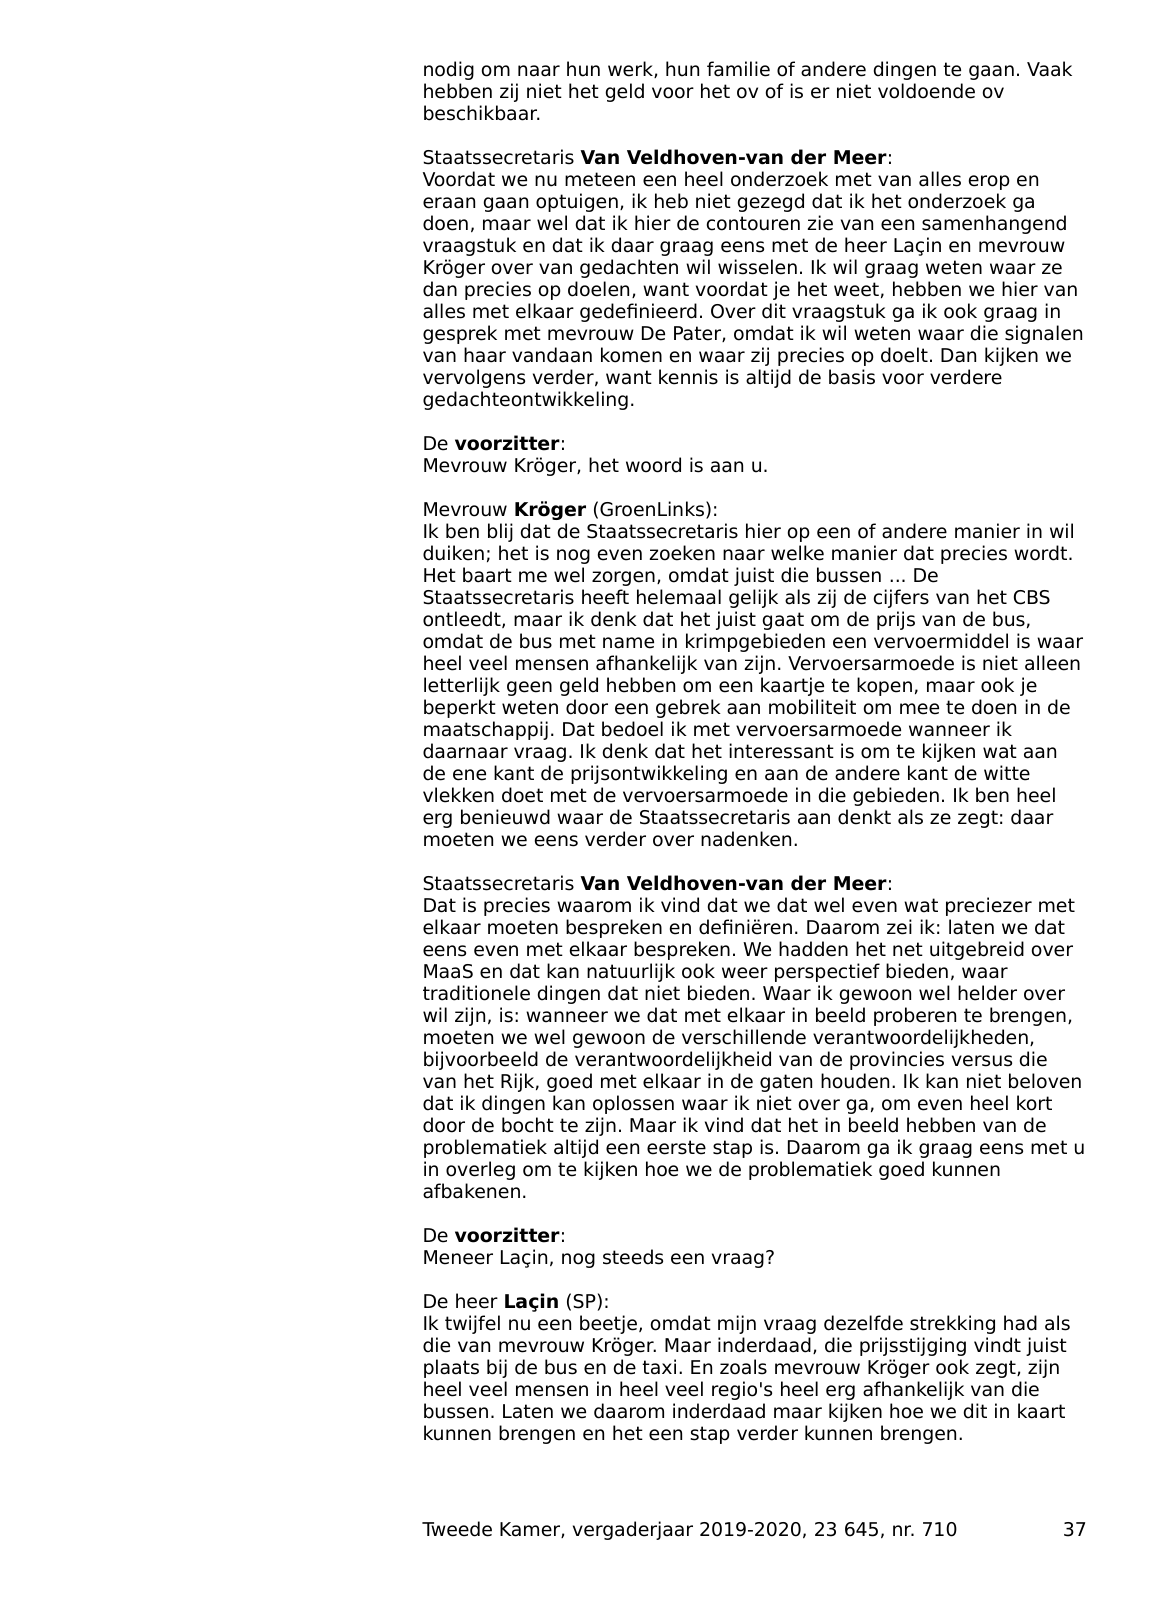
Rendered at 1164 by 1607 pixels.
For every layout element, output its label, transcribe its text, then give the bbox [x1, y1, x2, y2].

text De voorzitter: [422, 1225, 1087, 1247]
text Mevrouw Kröger, het woord is aan u. [422, 455, 1087, 477]
text Staatssecretaris Van Veldhoven-van der Meer: [422, 147, 1087, 169]
text Meneer Laçin, nog steeds een vraag? [422, 1247, 1087, 1269]
text Ik ben blij dat de Staatssecretaris hier op een of andere manier in wil duiken; het is nog even zoeken naar welke manier dat precies wordt. Het baart me wel zorgen, omdat juist die bussen ... De Staatssecretaris heeft helemaal gelijk als zij de cijfers van het CBS ontleedt, maar ik denk dat het juist gaat om de prijs van de bus, omdat de bus met name in krimpgebieden een vervoermiddel is waar heel veel mensen afhankelijk van zijn. Vervoersarmoede is niet alleen letterlijk geen geld hebben om een kaartje te kopen, maar ook je beperkt weten door een gebrek aan mobiliteit om mee te doen in de maatschappij. Dat bedoel ik met vervoersarmoede wanneer ik daarnaar vraag. Ik denk dat het interessant is om te kijken wat aan de ene kant de prijsontwikkeling en aan de andere kant de witte vlekken doet met de vervoersarmoede in die gebieden. Ik ben heel erg benieuwd waar de Staatssecretaris aan denkt als ze zegt: daar moeten we eens verder over nadenken. [422, 521, 1087, 851]
text De heer Laçin (SP): [422, 1291, 1087, 1313]
text Ik twijfel nu een beetje, omdat mijn vraag dezelfde strekking had als die van mevrouw Kröger. Maar inderdaad, die prijsstijging vindt juist plaats bij de bus en de taxi. En zoals mevrouw Kröger ook zegt, zijn heel veel mensen in heel veel regio's heel erg afhankelijk van die bussen. Laten we daarom inderdaad maar kijken hoe we dit in kaart kunnen brengen en het een stap verder kunnen brengen. [422, 1313, 1087, 1445]
text Dat is precies waarom ik vind dat we dat wel even wat preciezer met elkaar moeten bespreken en definiëren. Daarom zei ik: laten we dat eens even met elkaar bespreken. We hadden het net uitgebreid over MaaS en dat kan natuurlijk ook weer perspectief bieden, waar traditionele dingen dat niet bieden. Waar ik gewoon wel helder over wil zijn, is: wanneer we dat met elkaar in beeld proberen te brengen, moeten we wel gewoon de verschillende verantwoordelijkheden, bijvoorbeeld de verantwoordelijkheid van de provincies versus die van het Rijk, goed met elkaar in de gaten houden. Ik kan niet beloven dat ik dingen kan oplossen waar ik niet over ga, om even heel kort door de bocht te zijn. Maar ik vind dat het in beeld hebben van de problematiek altijd een eerste stap is. Daarom ga ik graag eens met u in overleg om te kijken hoe we de problematiek goed kunnen afbakenen. [422, 895, 1087, 1203]
text Voordat we nu meteen een heel onderzoek met van alles erop en eraan gaan optuigen, ik heb niet gezegd dat ik het onderzoek ga doen, maar wel dat ik hier de contouren zie van een samenhangend vraagstuk en dat ik daar graag eens met de heer Laçin en mevrouw Kröger over van gedachten wil wisselen. Ik wil graag weten waar ze dan precies op doelen, want voordat je het weet, hebben we hier van alles met elkaar gedefinieerd. Over dit vraagstuk ga ik ook graag in gesprek met mevrouw De Pater, omdat ik wil weten waar die signalen van haar vandaan komen en waar zij precies op doelt. Dan kijken we vervolgens verder, want kennis is altijd de basis voor verdere gedachteontwikkeling. [422, 169, 1087, 411]
text Mevrouw Kröger (GroenLinks): [422, 499, 1087, 521]
text Staatssecretaris Van Veldhoven-van der Meer: [422, 873, 1087, 895]
text De voorzitter: [422, 433, 1087, 455]
text nodig om naar hun werk, hun familie of andere dingen te gaan. Vaak hebben zij niet het geld voor het ov of is er niet voldoende ov beschikbaar. [422, 59, 1087, 125]
